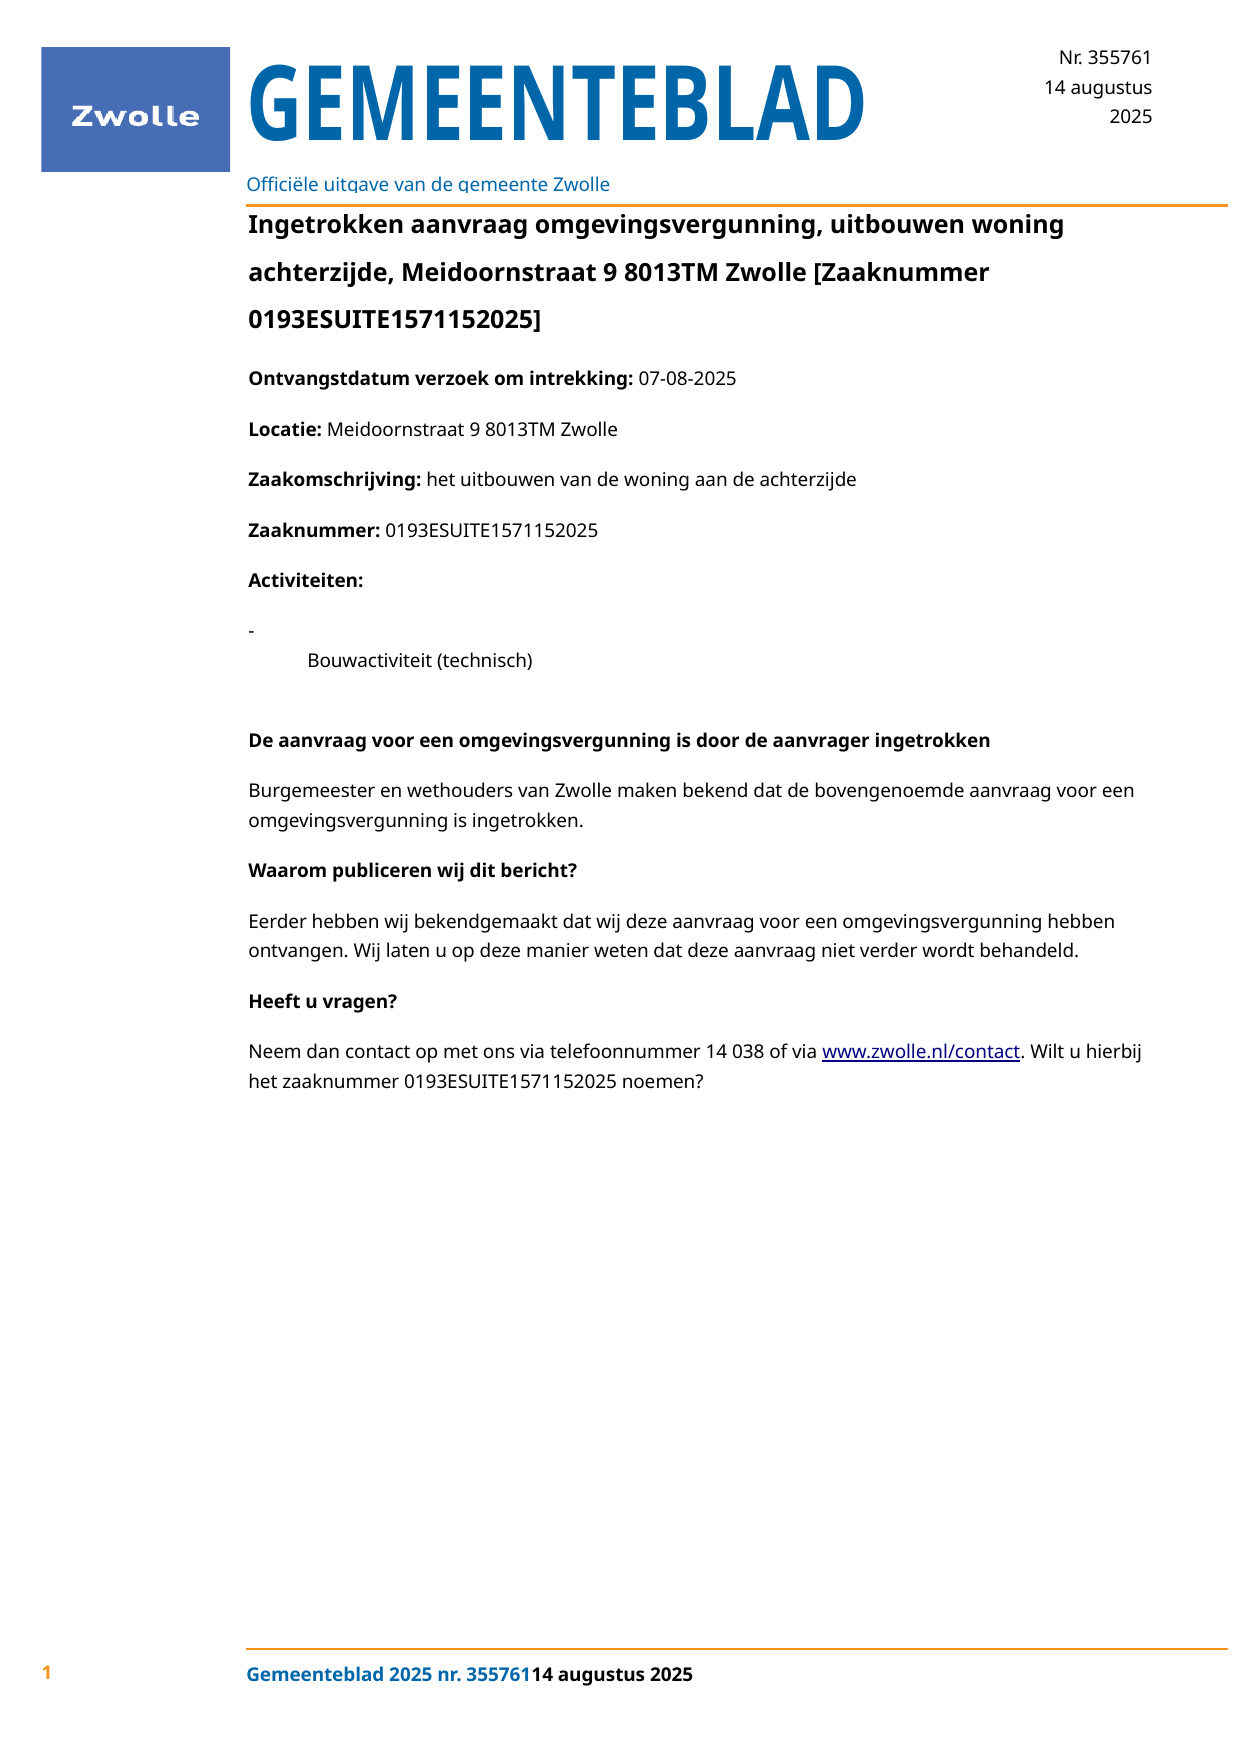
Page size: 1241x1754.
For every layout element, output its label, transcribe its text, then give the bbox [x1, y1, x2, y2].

text Zaaknummer: 0193ESUITE1571152025 [248, 517, 1152, 542]
text Activiteiten: [248, 567, 1152, 593]
text Zaakomschrijving: het uitbouwen van de woning aan de achterzijde [248, 466, 1152, 492]
picture [41, 47, 231, 172]
text Waarom publiceren wij dit bericht? [248, 858, 1152, 883]
text Eerder hebben wij bekendgemaakt dat wij deze aanvraag voor een omgevingsvergunning hebben ontvangen. Wij laten u op deze manier weten dat deze aanvraag niet verder wordt behandeld. [248, 908, 1152, 963]
list Bouwactiviteit (technisch) [248, 647, 1152, 673]
text Neem dan contact op met ons via telefoonnummer 14 038 of via www.zwolle.nl/contact. Wilt u hierbij het zaaknummer 0193ESUITE1571152025 noemen? [248, 1038, 1152, 1094]
text Ingetrokken aanvraag omgevingsvergunning, uitbouwen woning achterzijde, Meidoornstraat 9 8013TM Zwolle [Zaaknummer 0193ESUITE1571152025] [248, 207, 1152, 336]
text De aanvraag voor een omgevingsvergunning is door de aanvrager ingetrokken [248, 727, 1152, 753]
text Burgemeester en wethouders van Zwolle maken bekend dat de bovengenoemde aanvraag voor een omgevingsvergunning is ingetrokken. [248, 778, 1152, 833]
text Locatie: Meidoornstraat 9 8013TM Zwolle [248, 416, 1152, 442]
text Ontvangstdatum verzoek om intrekking: 07-08-2025 [248, 366, 1152, 391]
text Heeft u vragen? [248, 988, 1152, 1014]
